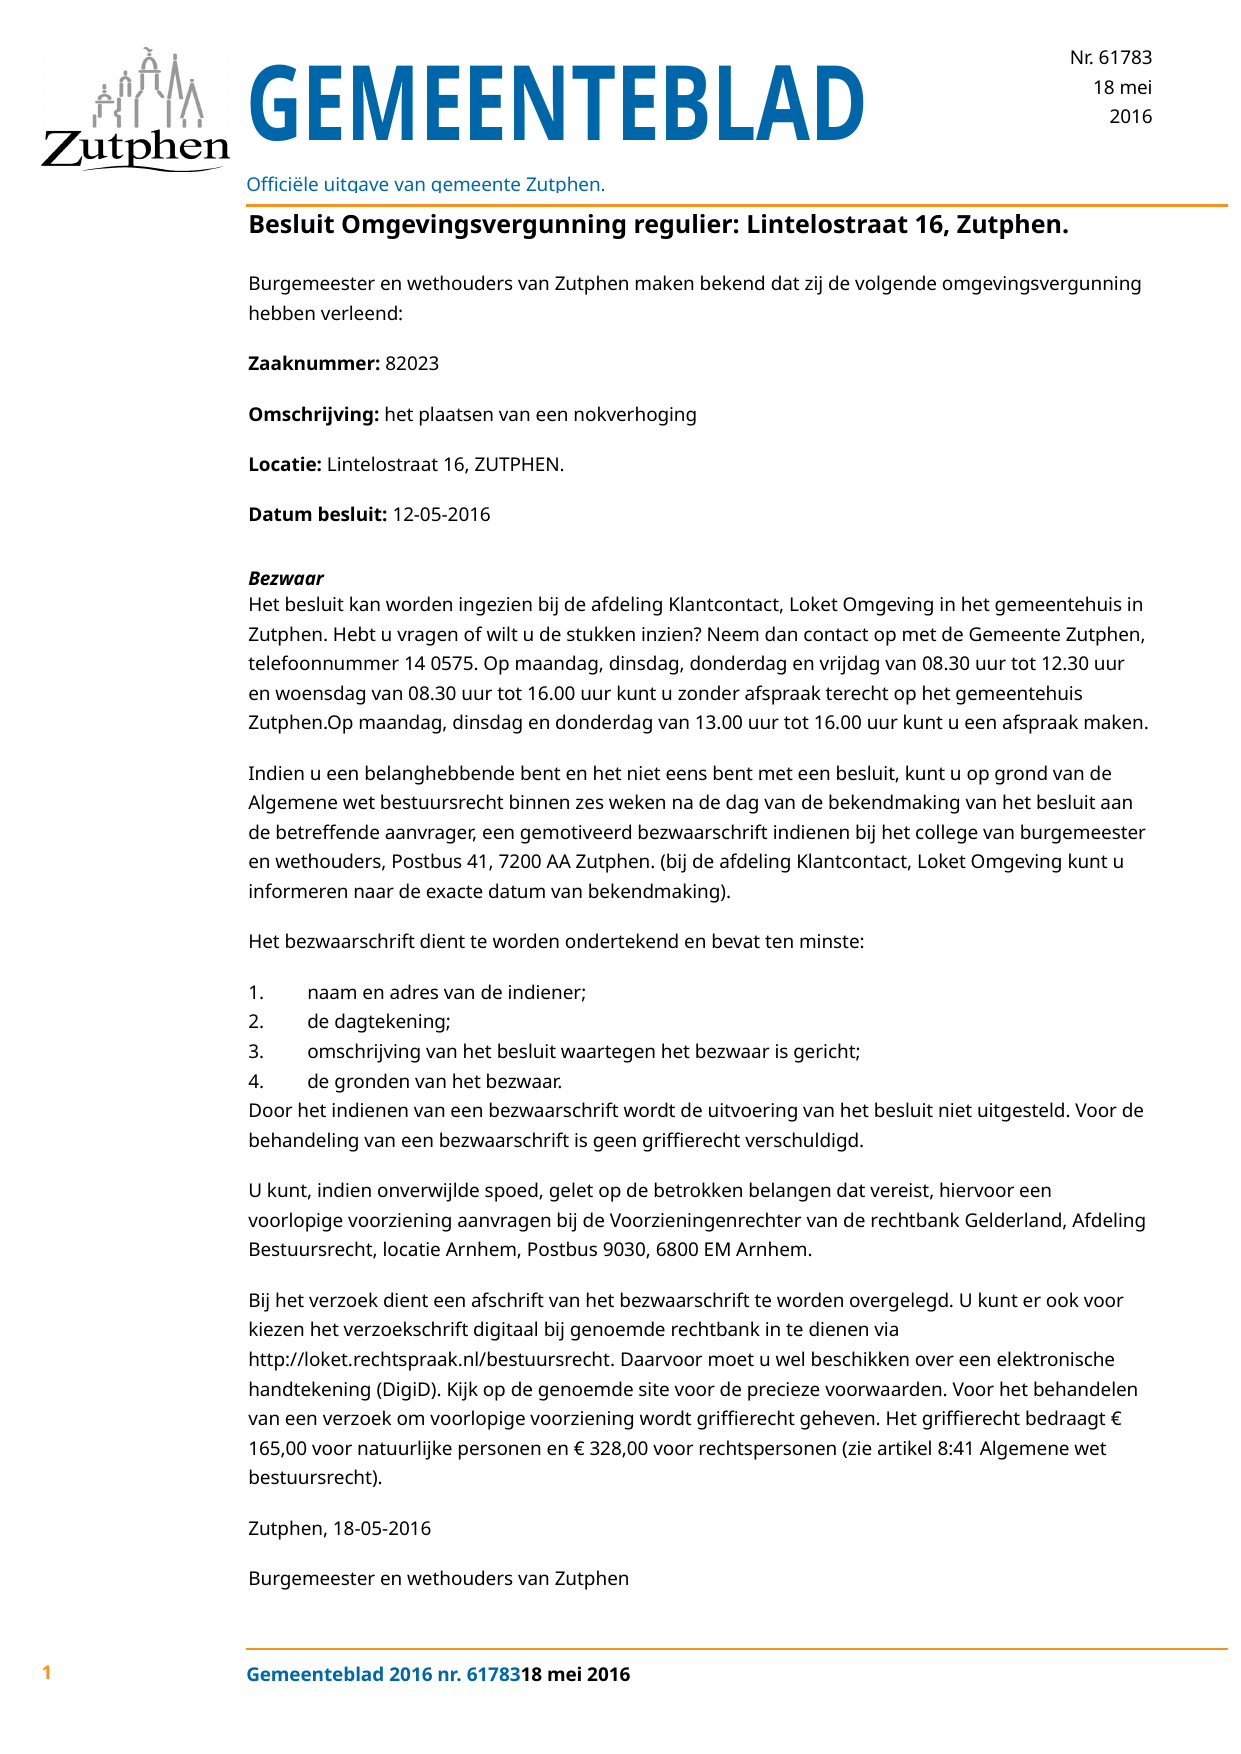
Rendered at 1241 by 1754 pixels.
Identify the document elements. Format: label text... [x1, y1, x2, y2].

list omschrijving van het besluit waartegen het bezwaar is gericht; [248, 1038, 1152, 1064]
list de dagtekening; [248, 1009, 1152, 1034]
text Burgemeester en wethouders van Zutphen maken bekend dat zij de volgende omgevingsvergunning hebben verleend: [248, 270, 1152, 326]
list naam en adres van de indiener; [248, 979, 1152, 1005]
text Zutphen, 18-05-2016 [248, 1515, 1152, 1541]
list de gronden van het bezwaar. [248, 1068, 1152, 1094]
text Datum besluit: 12-05-2016 [248, 502, 1152, 527]
text U kunt, indien onverwijlde spoed, gelet op de betrokken belangen dat vereist, hiervoor een voorlopige voorziening aanvragen bij de Voorzieningenrechter van de rechtbank Gelderland, Afdeling Bestuursrecht, locatie Arnhem, Postbus 9030, 6800 EM Arnhem. [248, 1177, 1152, 1262]
text Locatie: Lintelostraat 16, ZUTPHEN. [248, 451, 1152, 477]
text Bij het verzoek dient een afschrift van het bezwaarschrift te worden overgelegd. U kunt er ook voor kiezen het verzoekschrift digitaal bij genoemde rechtbank in te dienen via http://loket.rechtspraak.nl/bestuursrecht. Daarvoor moet u wel beschikken over een elektronische handtekening (DigiD). Kijk op de genoemde site voor de precieze voorwaarden. Voor het behandelen van een verzoek om voorlopige voorziening wordt griffierecht geheven. Het griffierecht bedraagt € 165,00 voor natuurlijke personen en € 328,00 voor rechtspersonen (zie artikel 8:41 Algemene wet bestuursrecht). [248, 1287, 1152, 1490]
text Besluit Omgevingsvergunning regulier: Lintelostraat 16, Zutphen. [248, 207, 1152, 241]
text Het besluit kan worden ingezien bij de afdeling Klantcontact, Loket Omgeving in het gemeentehuis in Zutphen. Hebt u vragen of wilt u de stukken inzien? Neem dan contact op met de Gemeente Zutphen, telefoonnummer 14 0575. Op maandag, dinsdag, donderdag en vrijdag van 08.30 uur tot 12.30 uur en woensdag van 08.30 uur tot 16.00 uur kunt u zonder afspraak terecht op het gemeentehuis Zutphen.Op maandag, dinsdag en donderdag van 13.00 uur tot 16.00 uur kunt u een afspraak maken. [248, 591, 1152, 735]
text Indien u een belanghebbende bent en het niet eens bent met een besluit, kunt u op grond van de Algemene wet bestuursrecht binnen zes weken na de dag van de bekendmaking van het besluit aan de betreffende aanvrager, een gemotiveerd bezwaarschrift indienen bij het college van burgemeester en wethouders, Postbus 41, 7200 AA Zutphen. (bij de afdeling Klantcontact, Loket Omgeving kunt u informeren naar de exacte datum van bekendmaking). [248, 760, 1152, 904]
text Het bezwaarschrift dient te worden ondertekend en bevat ten minste: [248, 929, 1152, 954]
text Burgemeester en wethouders van Zutphen [248, 1565, 1152, 1591]
text Door het indienen van een bezwaarschrift wordt de uitvoering van het besluit niet uitgesteld. Voor de behandeling van een bezwaarschrift is geen griffierecht verschuldigd. [248, 1097, 1152, 1153]
text Zaaknummer: 82023 [248, 350, 1152, 376]
text Bezwaar [248, 566, 1152, 591]
text Omschrijving: het plaatsen van een nokverhoging [248, 401, 1152, 426]
picture [41, 47, 231, 172]
